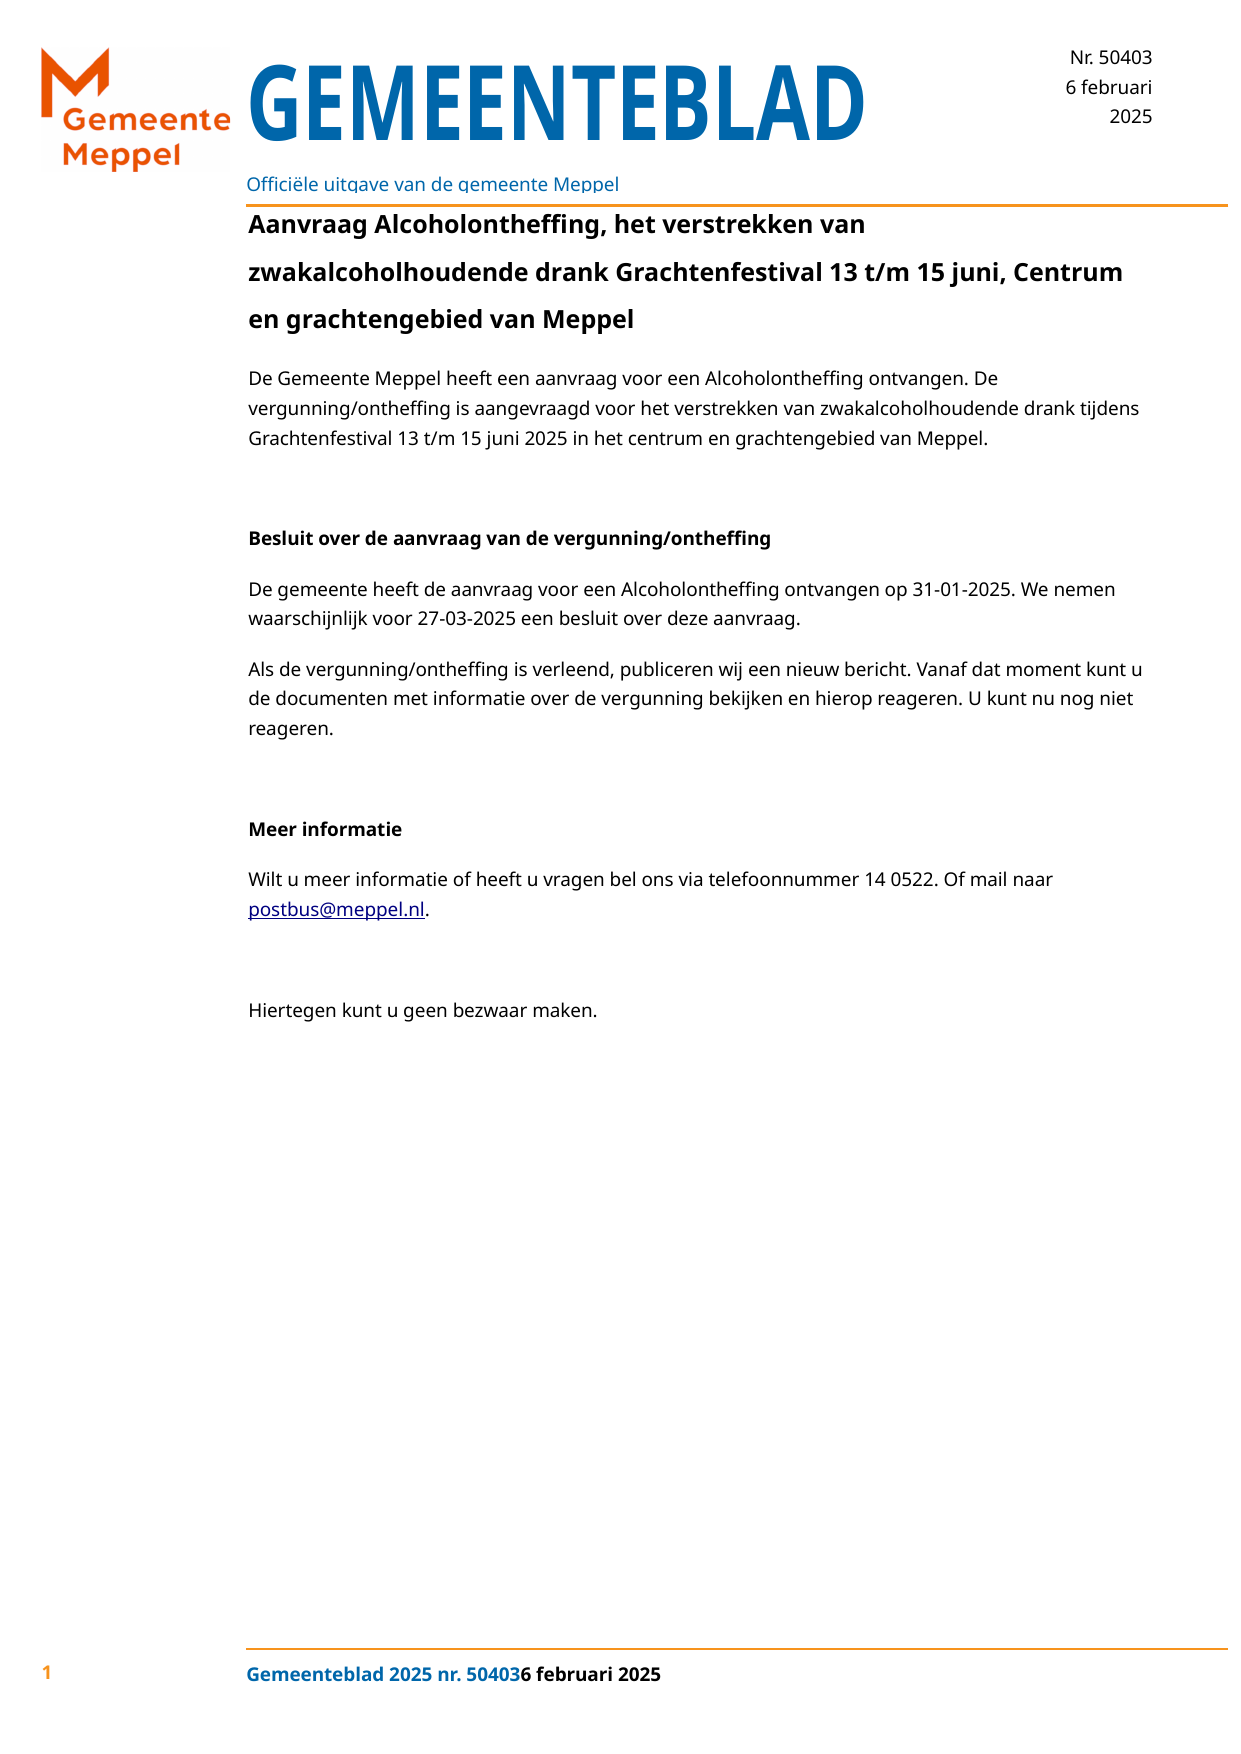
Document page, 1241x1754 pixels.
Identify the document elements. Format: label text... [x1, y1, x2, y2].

text Wilt u meer informatie of heeft u vragen bel ons via telefoonnummer 14 0522. Of mail naar postbus@meppel.nl. [248, 866, 1152, 922]
text De gemeente heeft de aanvraag voor een Alcoholontheffing ontvangen op 31-01-2025. We nemen waarschijnlijk voor 27-03-2025 een besluit over deze aanvraag. [248, 576, 1152, 631]
picture [41, 47, 231, 172]
text Als de vergunning/ontheffing is verleend, publiceren wij een nieuw bericht. Vanaf dat moment kunt u de documenten met informatie over de vergunning bekijken en hierop reageren. U kunt nu nog niet reageren. [248, 656, 1152, 741]
text Hiertegen kunt u geen bezwaar maken. [248, 997, 1152, 1022]
text Meer informatie [248, 816, 1152, 842]
text Besluit over de aanvraag van de vergunning/ontheffing [248, 526, 1152, 551]
text De Gemeente Meppel heeft een aanvraag voor een Alcoholontheffing ontvangen. De vergunning/ontheffing is aangevraagd voor het verstrekken van zwakalcoholhoudende drank tijdens Grachtenfestival 13 t/m 15 juni 2025 in het centrum en grachtengebied van Meppel. [248, 366, 1152, 450]
text Aanvraag Alcoholontheffing, het verstrekken van zwakalcoholhoudende drank Grachtenfestival 13 t/m 15 juni, Centrum en grachtengebied van Meppel [248, 207, 1152, 336]
